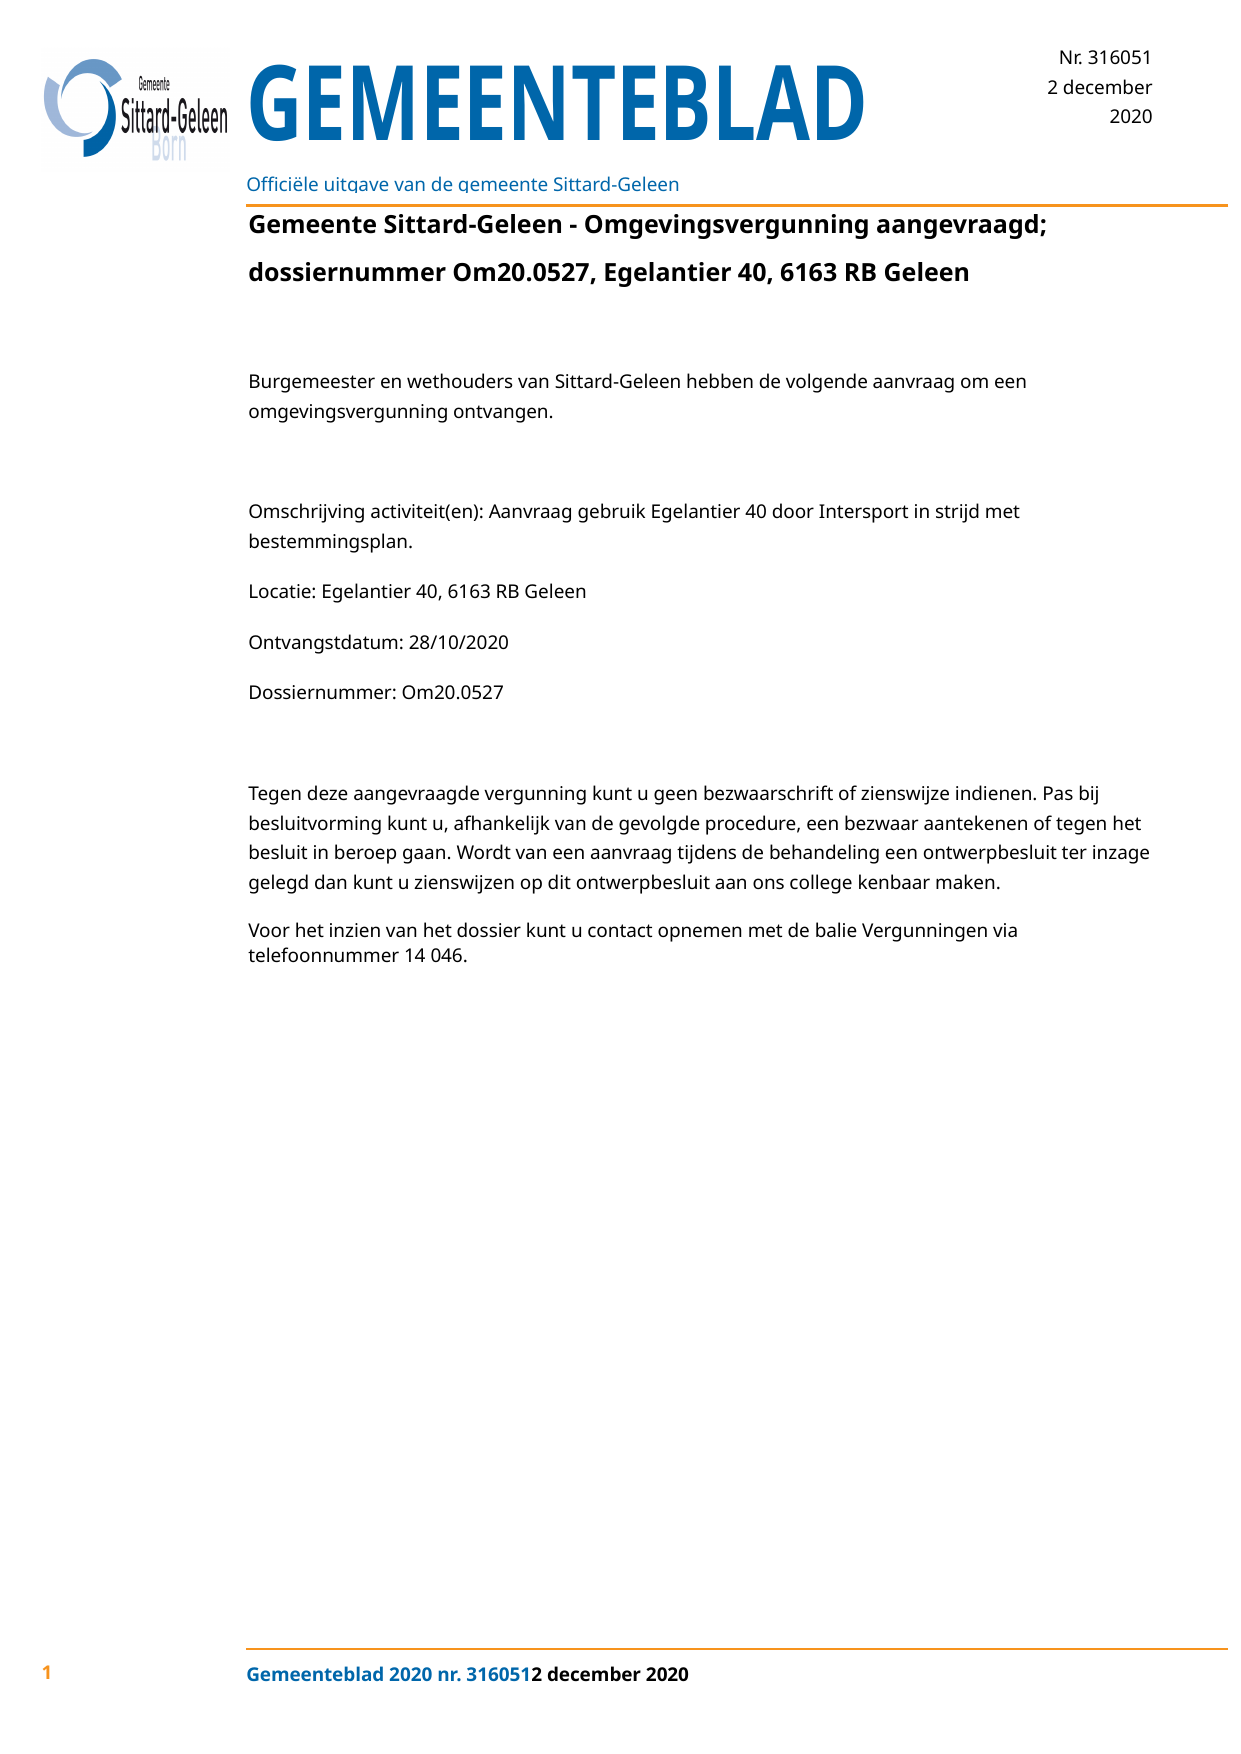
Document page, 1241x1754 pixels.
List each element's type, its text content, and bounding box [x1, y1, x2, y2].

text Locatie: Egelantier 40, 6163 RB Geleen [248, 579, 1152, 604]
text Dossiernummer: Om20.0527 [248, 679, 1152, 705]
text Tegen deze aangevraagde vergunning kunt u geen bezwaarschrift of zienswijze indienen. Pas bij besluitvorming kunt u, afhankelijk van de gevolgde procedure, een bezwaar aantekenen of tegen het besluit in beroep gaan. Wordt van een aanvraag tijdens de behandeling een ontwerpbesluit ter inzage gelegd dan kunt u zienswijzen op dit ontwerpbesluit aan ons college kenbaar maken. [248, 780, 1152, 895]
text Voor het inzien van het dossier kunt u contact opnemen met de balie Vergunningen via telefoonnummer 14 046. [248, 917, 1152, 968]
picture [41, 47, 231, 172]
text Omschrijving activiteit(en): Aanvraag gebruik Egelantier 40 door Intersport in strijd met bestemmingsplan. [248, 499, 1152, 554]
text Burgemeester en wethouders van Sittard-Geleen hebben de volgende aanvraag om een omgevingsvergunning ontvangen. [248, 368, 1152, 424]
text Gemeente Sittard-Geleen - Omgevingsvergunning aangevraagd; dossiernummer Om20.0527, Egelantier 40, 6163 RB Geleen [248, 207, 1152, 288]
text Ontvangstdatum: 28/10/2020 [248, 629, 1152, 655]
